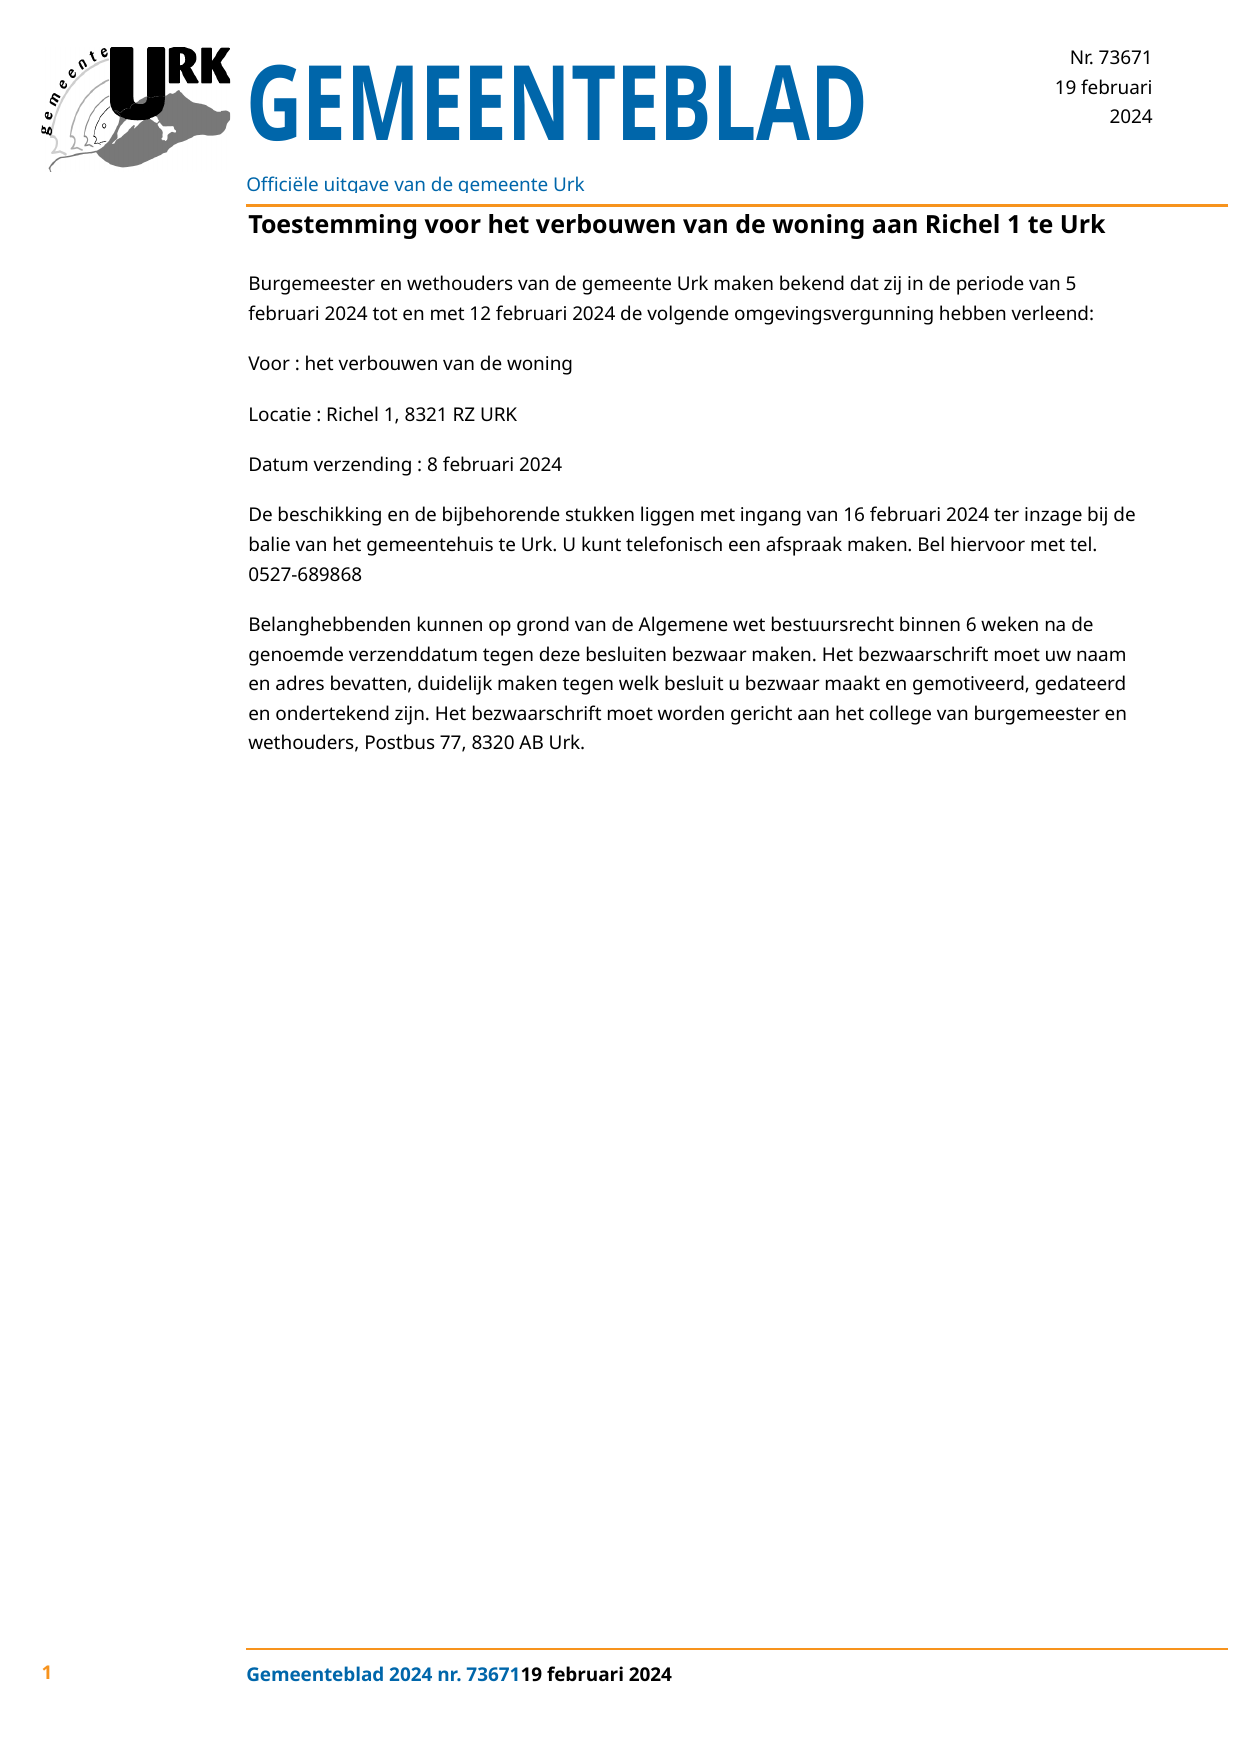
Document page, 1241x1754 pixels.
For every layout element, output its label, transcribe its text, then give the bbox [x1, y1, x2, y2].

picture [41, 47, 231, 172]
text Toestemming voor het verbouwen van de woning aan Richel 1 te Urk [248, 207, 1152, 241]
text Burgemeester en wethouders van de gemeente Urk maken bekend dat zij in de periode van 5 februari 2024 tot en met 12 februari 2024 de volgende omgevingsvergunning hebben verleend: [248, 270, 1152, 326]
text Voor : het verbouwen van de woning [248, 350, 1152, 376]
text Locatie : Richel 1, 8321 RZ URK [248, 401, 1152, 426]
text Belanghebbenden kunnen op grond van de Algemene wet bestuursrecht binnen 6 weken na de genoemde verzenddatum tegen deze besluiten bezwaar maken. Het bezwaarschrift moet uw naam en adres bevatten, duidelijk maken tegen welk besluit u bezwaar maakt en gemotiveerd, gedateerd en ondertekend zijn. Het bezwaarschrift moet worden gericht aan het college van burgemeester en wethouders, Postbus 77, 8320 AB Urk. [248, 611, 1152, 755]
text Datum verzending : 8 februari 2024 [248, 451, 1152, 477]
text De beschikking en de bijbehorende stukken liggen met ingang van 16 februari 2024 ter inzage bij de balie van het gemeentehuis te Urk. U kunt telefonisch een afspraak maken. Bel hiervoor met tel. 0527-689868 [248, 502, 1152, 586]
